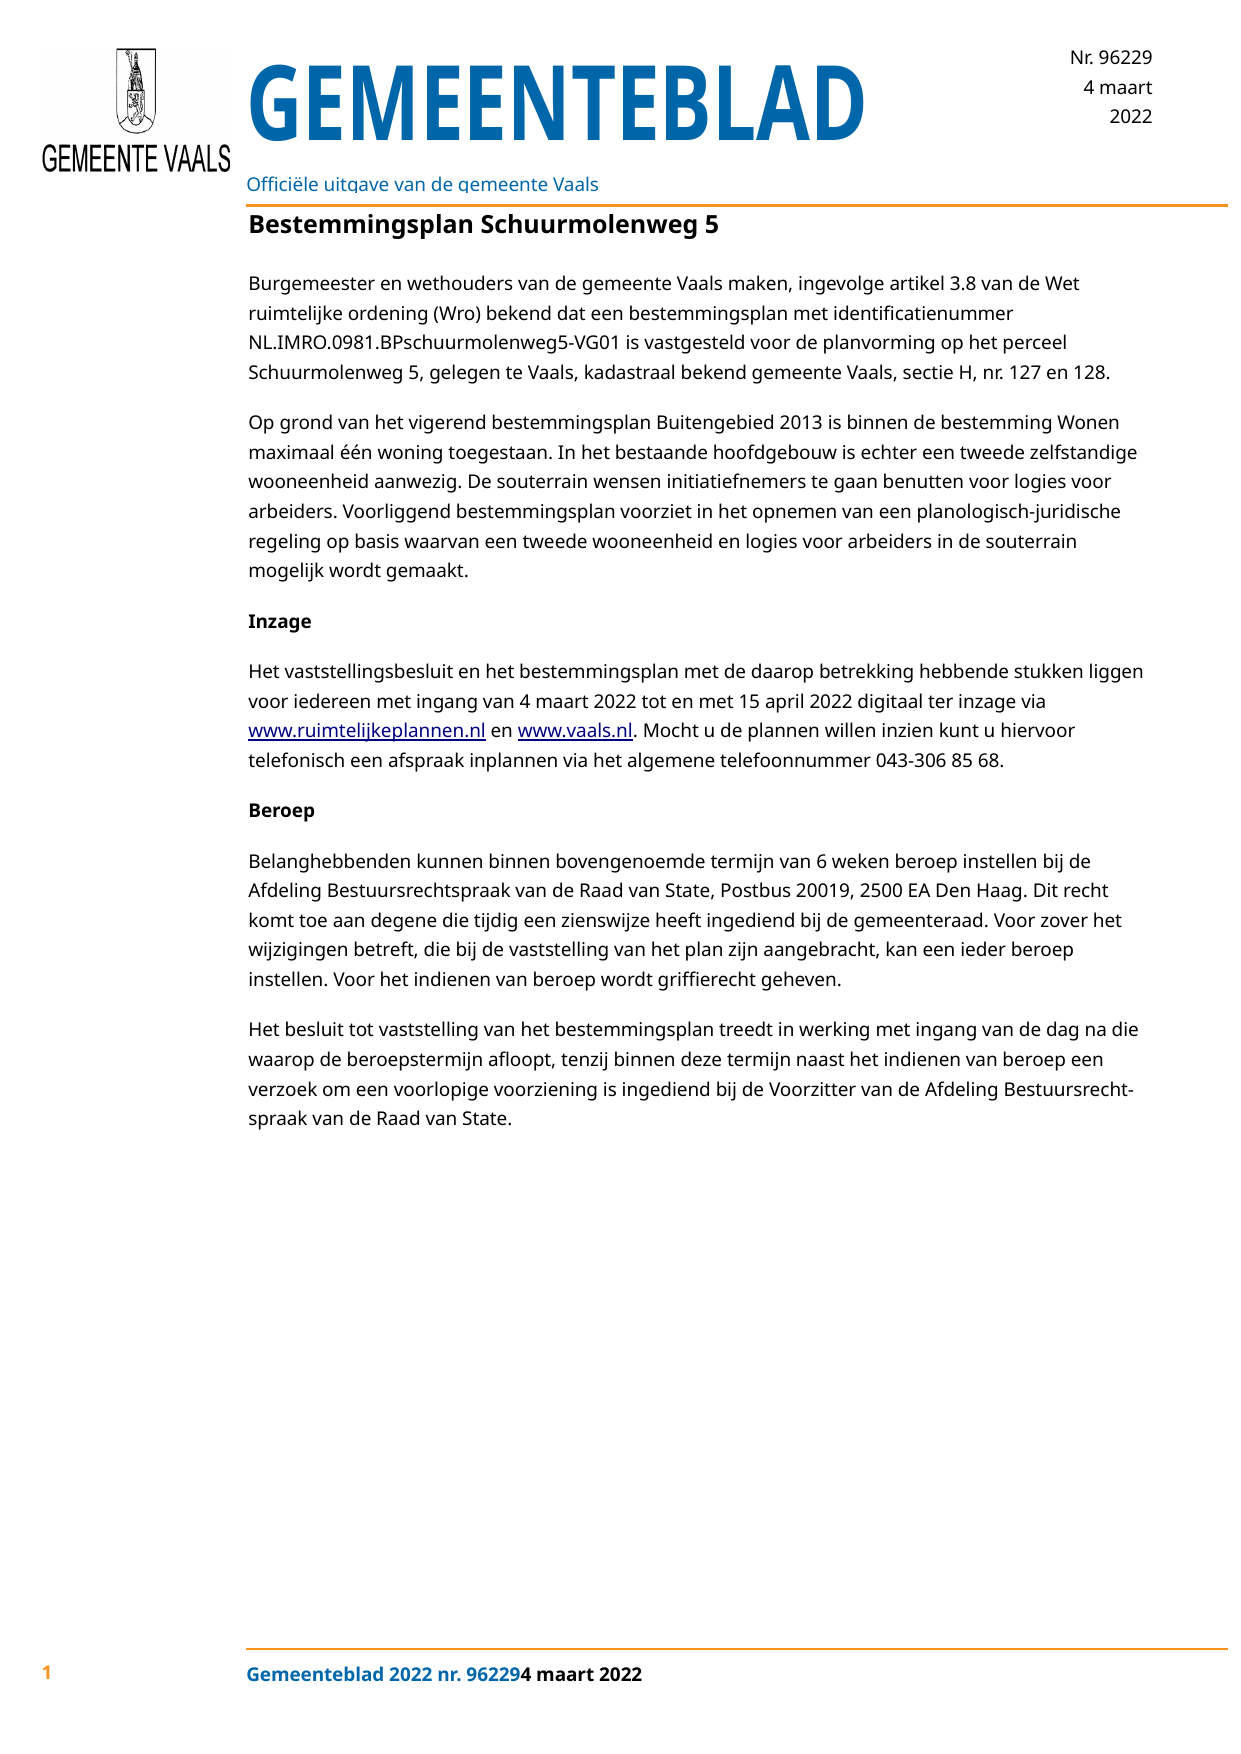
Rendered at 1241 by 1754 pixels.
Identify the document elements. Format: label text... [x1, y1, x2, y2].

text Beroep [248, 797, 1152, 823]
text Belanghebbenden kunnen binnen bovengenoemde termijn van 6 weken beroep instellen bij de Afdeling Bestuursrechtspraak van de Raad van State, Postbus 20019, 2500 EA Den Haag. Dit recht komt toe aan degene die tijdig een zienswijze heeft ingediend bij de gemeenteraad. Voor zover het wijzigingen betreft, die bij de vaststelling van het plan zijn aangebracht, kan een ieder beroep instellen. Voor het indienen van beroep wordt griffierecht geheven. [248, 848, 1152, 992]
text Inzage [248, 608, 1152, 633]
text Bestemmingsplan Schuurmolenweg 5 [248, 207, 1152, 241]
text Het vaststellingsbesluit en het bestemmingsplan met de daarop betrekking hebbende stukken liggen voor iedereen met ingang van 4 maart 2022 tot en met 15 april 2022 digitaal ter inzage via www.ruimtelijkeplannen.nl en www.vaals.nl. Mocht u de plannen willen inzien kunt u hiervoor telefonisch een afspraak inplannen via het algemene telefoonnummer 043-306 85 68. [248, 658, 1152, 773]
picture [41, 47, 231, 172]
text Burgemeester en wethouders van de gemeente Vaals maken, ingevolge artikel 3.8 van de Wet ruimtelijke ordening (Wro) bekend dat een bestemmingsplan met identificatienummer NL.IMRO.0981.BPschuurmolenweg5-VG01 is vastgesteld voor de planvorming op het perceel Schuurmolenweg 5, gelegen te Vaals, kadastraal bekend gemeente Vaals, sectie H, nr. 127 en 128. [248, 270, 1152, 385]
text Het besluit tot vaststelling van het bestemmingsplan treedt in werking met ingang van de dag na die waarop de beroepstermijn afloopt, tenzij binnen deze termijn naast het indienen van beroep een verzoek om een voorlopige voorziening is ingediend bij de Voorzitter van de Afdeling Bestuursrecht- spraak van de Raad van State. [248, 1017, 1152, 1131]
text Op grond van het vigerend bestemmingsplan Buitengebied 2013 is binnen de bestemming Wonen maximaal één woning toegestaan. In het bestaande hoofdgebouw is echter een tweede zelfstandige wooneenheid aanwezig. De souterrain wensen initiatiefnemers te gaan benutten voor logies voor arbeiders. Voorliggend bestemmingsplan voorziet in het opnemen van een planologisch-juridische regeling op basis waarvan een tweede wooneenheid en logies voor arbeiders in de souterrain mogelijk wordt gemaakt. [248, 409, 1152, 583]
